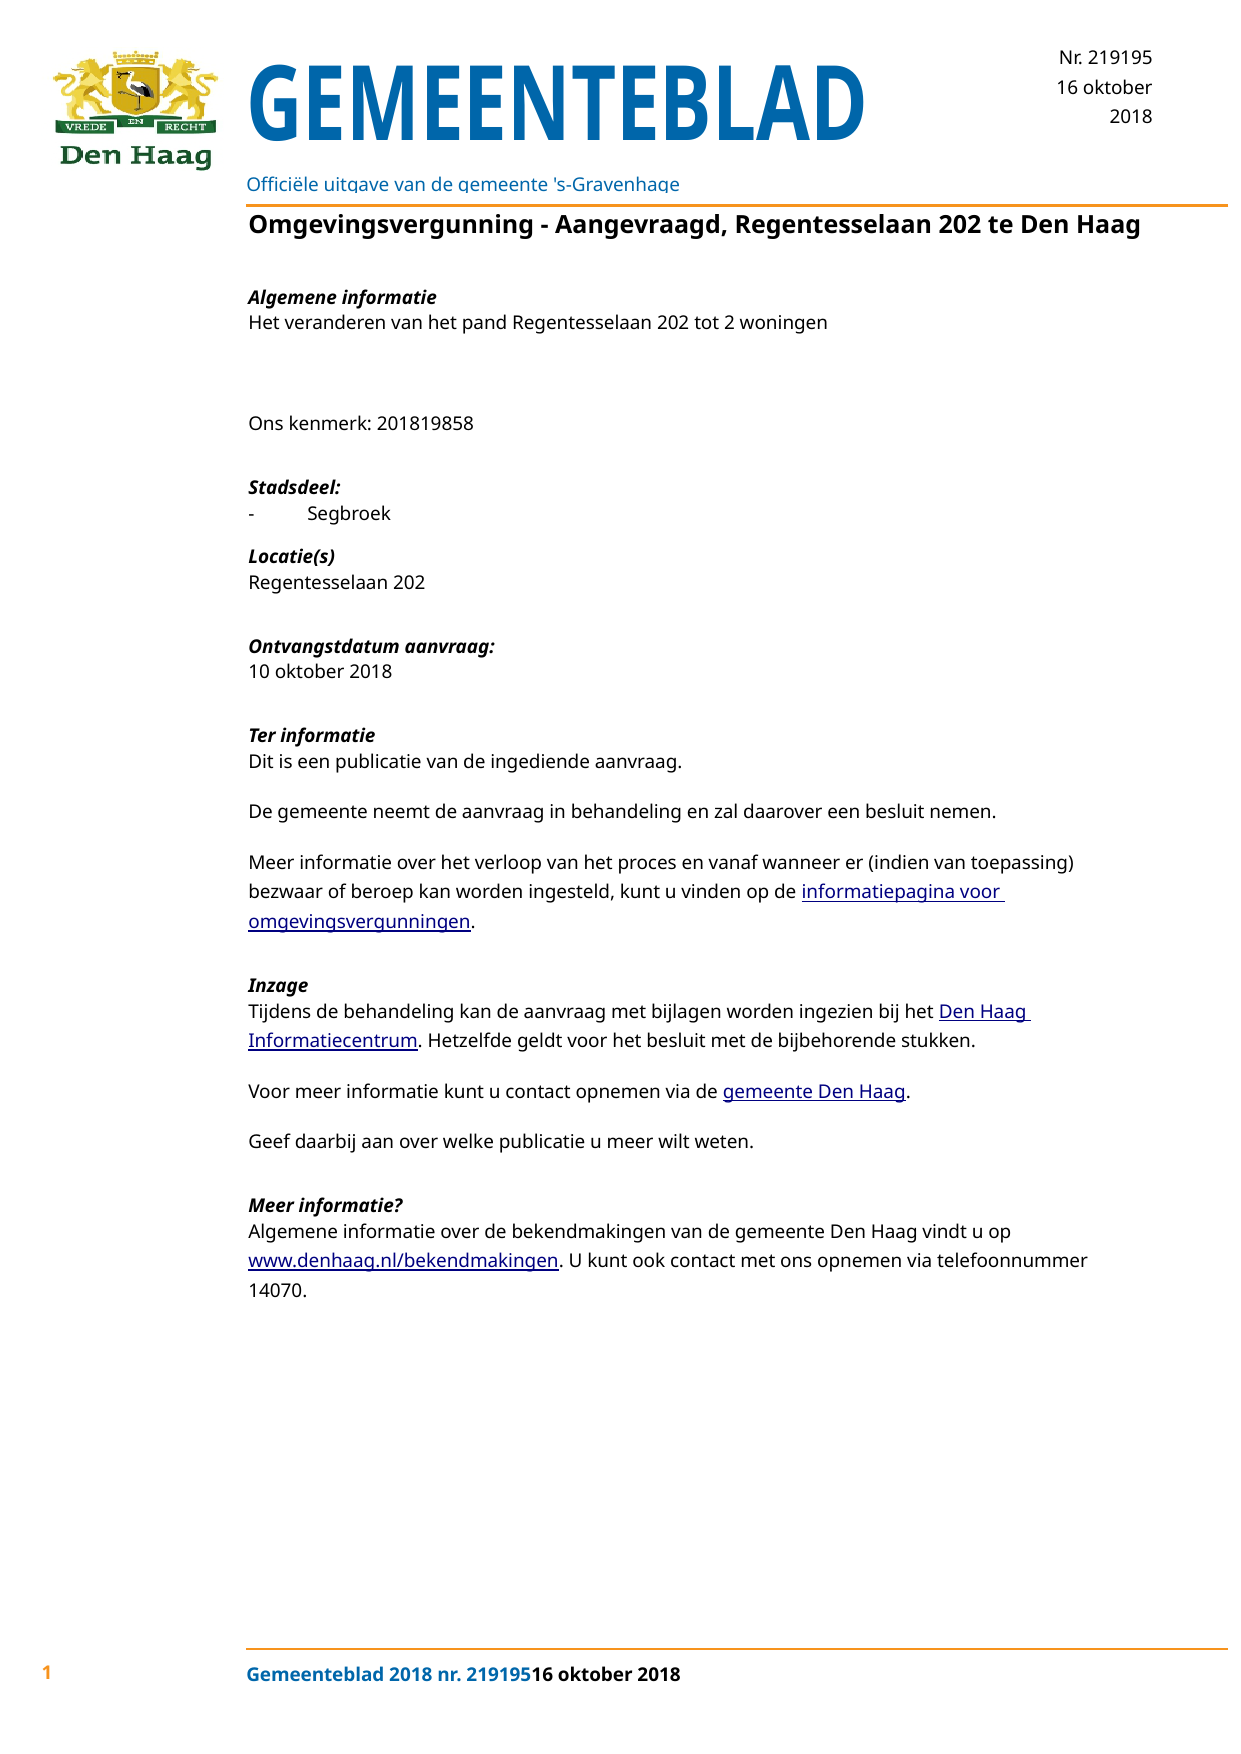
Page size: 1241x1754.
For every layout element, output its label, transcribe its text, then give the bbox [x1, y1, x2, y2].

list Segbroek [248, 500, 1152, 526]
text Algemene informatie [248, 284, 1152, 309]
text Algemene informatie over de bekendmakingen van de gemeente Den Haag vindt u op www.denhaag.nl/bekendmakingen. U kunt ook contact met ons opnemen via telefoonnummer 14070. [248, 1218, 1152, 1303]
text Tijdens de behandeling kan de aanvraag met bijlagen worden ingezien bij het Den Haag Informatiecentrum. Hetzelfde geldt voor het besluit met de bijbehorende stukken. [248, 998, 1152, 1053]
text Regentesselaan 202 [248, 569, 1152, 595]
text Inzage [248, 972, 1152, 998]
text Ons kenmerk: 201819858 [248, 410, 1152, 436]
text Ter informatie [248, 723, 1152, 748]
text Locatie(s) [248, 543, 1152, 569]
text Stadsdeel: [248, 474, 1152, 500]
text Ontvangstdatum aanvraag: [248, 633, 1152, 659]
picture [41, 47, 231, 172]
text 10 oktober 2018 [248, 659, 1152, 684]
text Meer informatie over het verloop van het proces en vanaf wanneer er (indien van toepassing) bezwaar of beroep kan worden ingesteld, kunt u vinden op de informatiepagina voor omgevingsvergunningen. [248, 849, 1152, 934]
text De gemeente neemt de aanvraag in behandeling en zal daarover een besluit nemen. [248, 799, 1152, 824]
text Voor meer informatie kunt u contact opnemen via de gemeente Den Haag. [248, 1078, 1152, 1104]
text Omgevingsvergunning - Aangevraagd, Regentesselaan 202 te Den Haag [248, 207, 1152, 241]
text Dit is een publicatie van de ingediende aanvraag. [248, 748, 1152, 774]
text Het veranderen van het pand Regentesselaan 202 tot 2 woningen [248, 309, 1152, 335]
text Meer informatie? [248, 1192, 1152, 1218]
text Geef daarbij aan over welke publicatie u meer wilt weten. [248, 1128, 1152, 1154]
